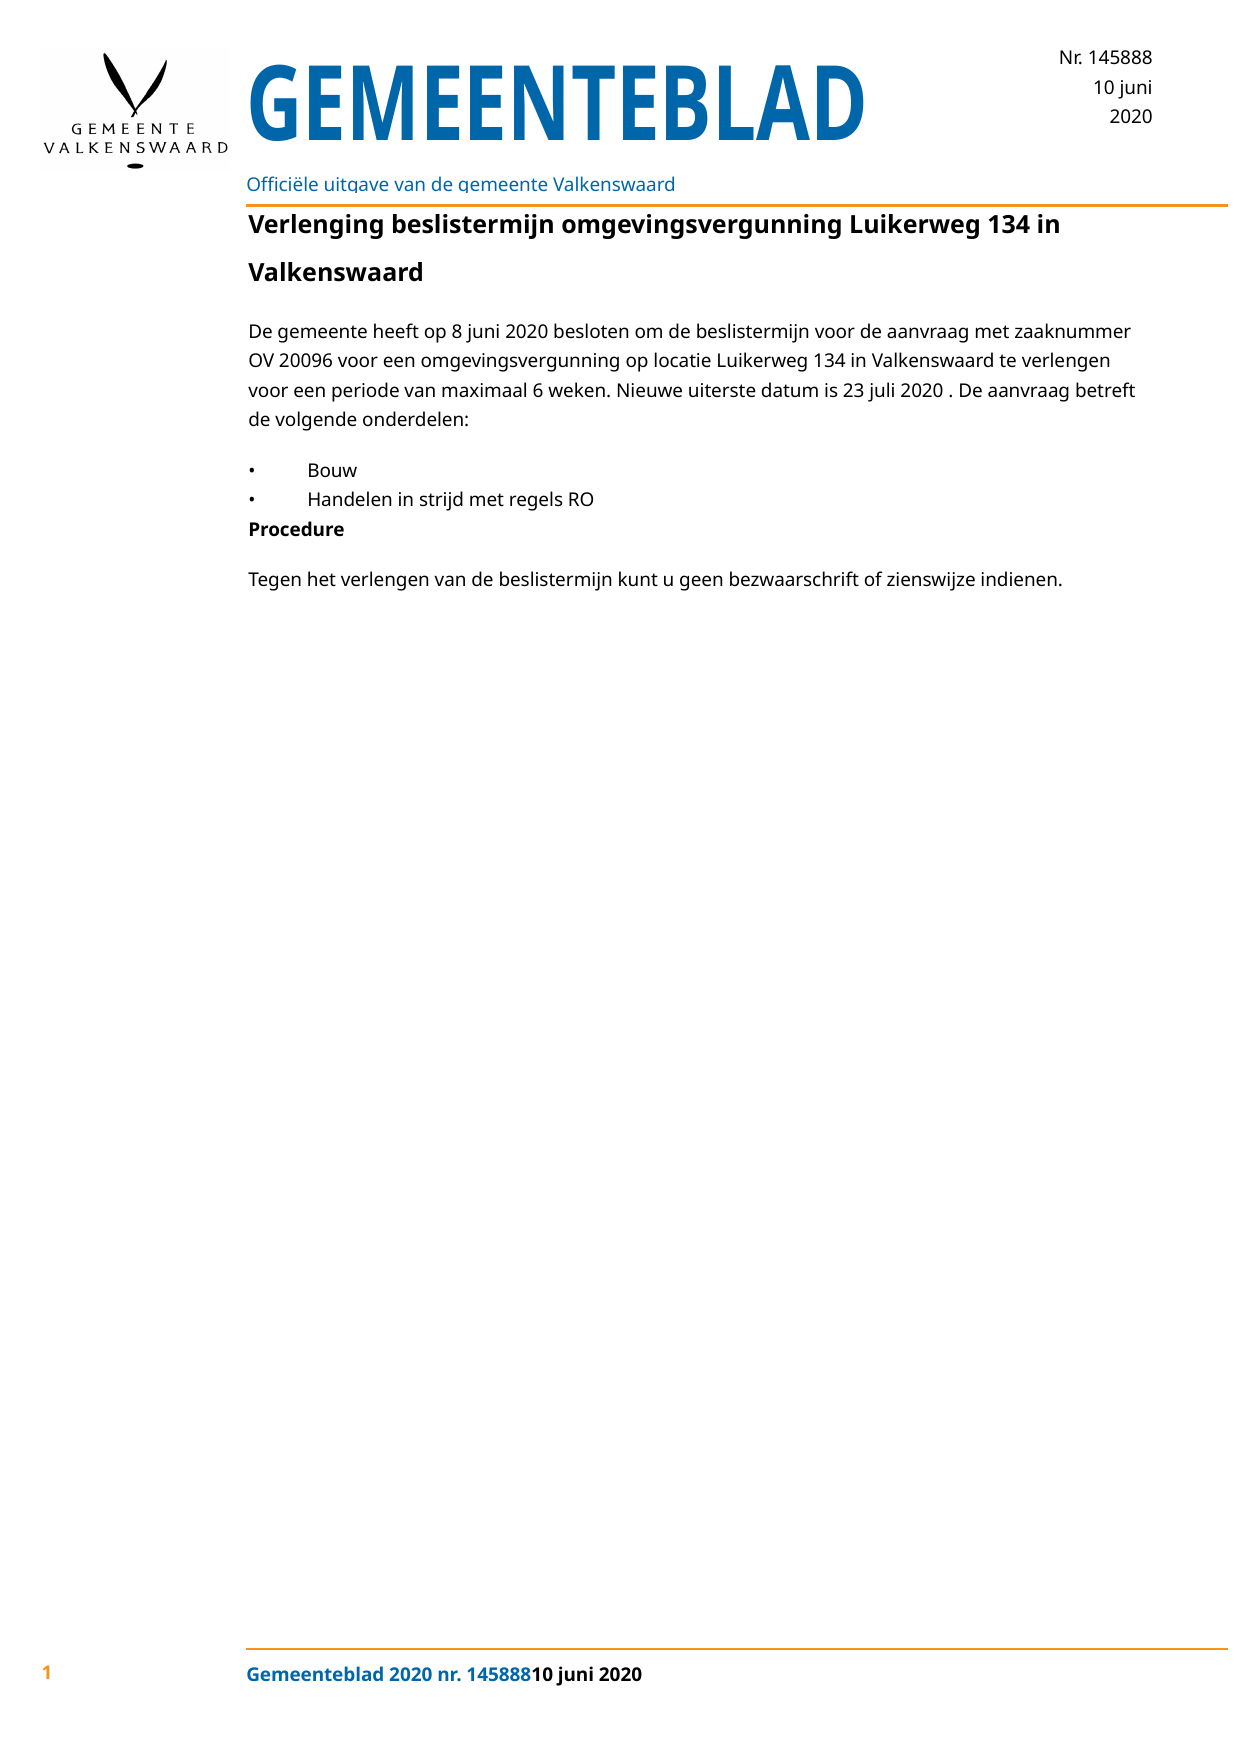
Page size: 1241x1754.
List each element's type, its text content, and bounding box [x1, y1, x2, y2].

list Bouw [248, 457, 1152, 483]
text De gemeente heeft op 8 juni 2020 besloten om de beslistermijn voor de aanvraag met zaaknummer OV 20096 voor een omgevingsvergunning op locatie Luikerweg 134 in Valkenswaard te verlengen voor een periode van maximaal 6 weken. Nieuwe uiterste datum is 23 juli 2020 . De aanvraag betreft de volgende onderdelen: [248, 318, 1152, 432]
text Verlenging beslistermijn omgevingsvergunning Luikerweg 134 in Valkenswaard [248, 207, 1152, 288]
list Handelen in strijd met regels RO [248, 487, 1152, 512]
picture [41, 47, 231, 172]
text Tegen het verlengen van de beslistermijn kunt u geen bezwaarschrift of zienswijze indienen. [248, 567, 1152, 592]
text Procedure [248, 516, 1152, 542]
